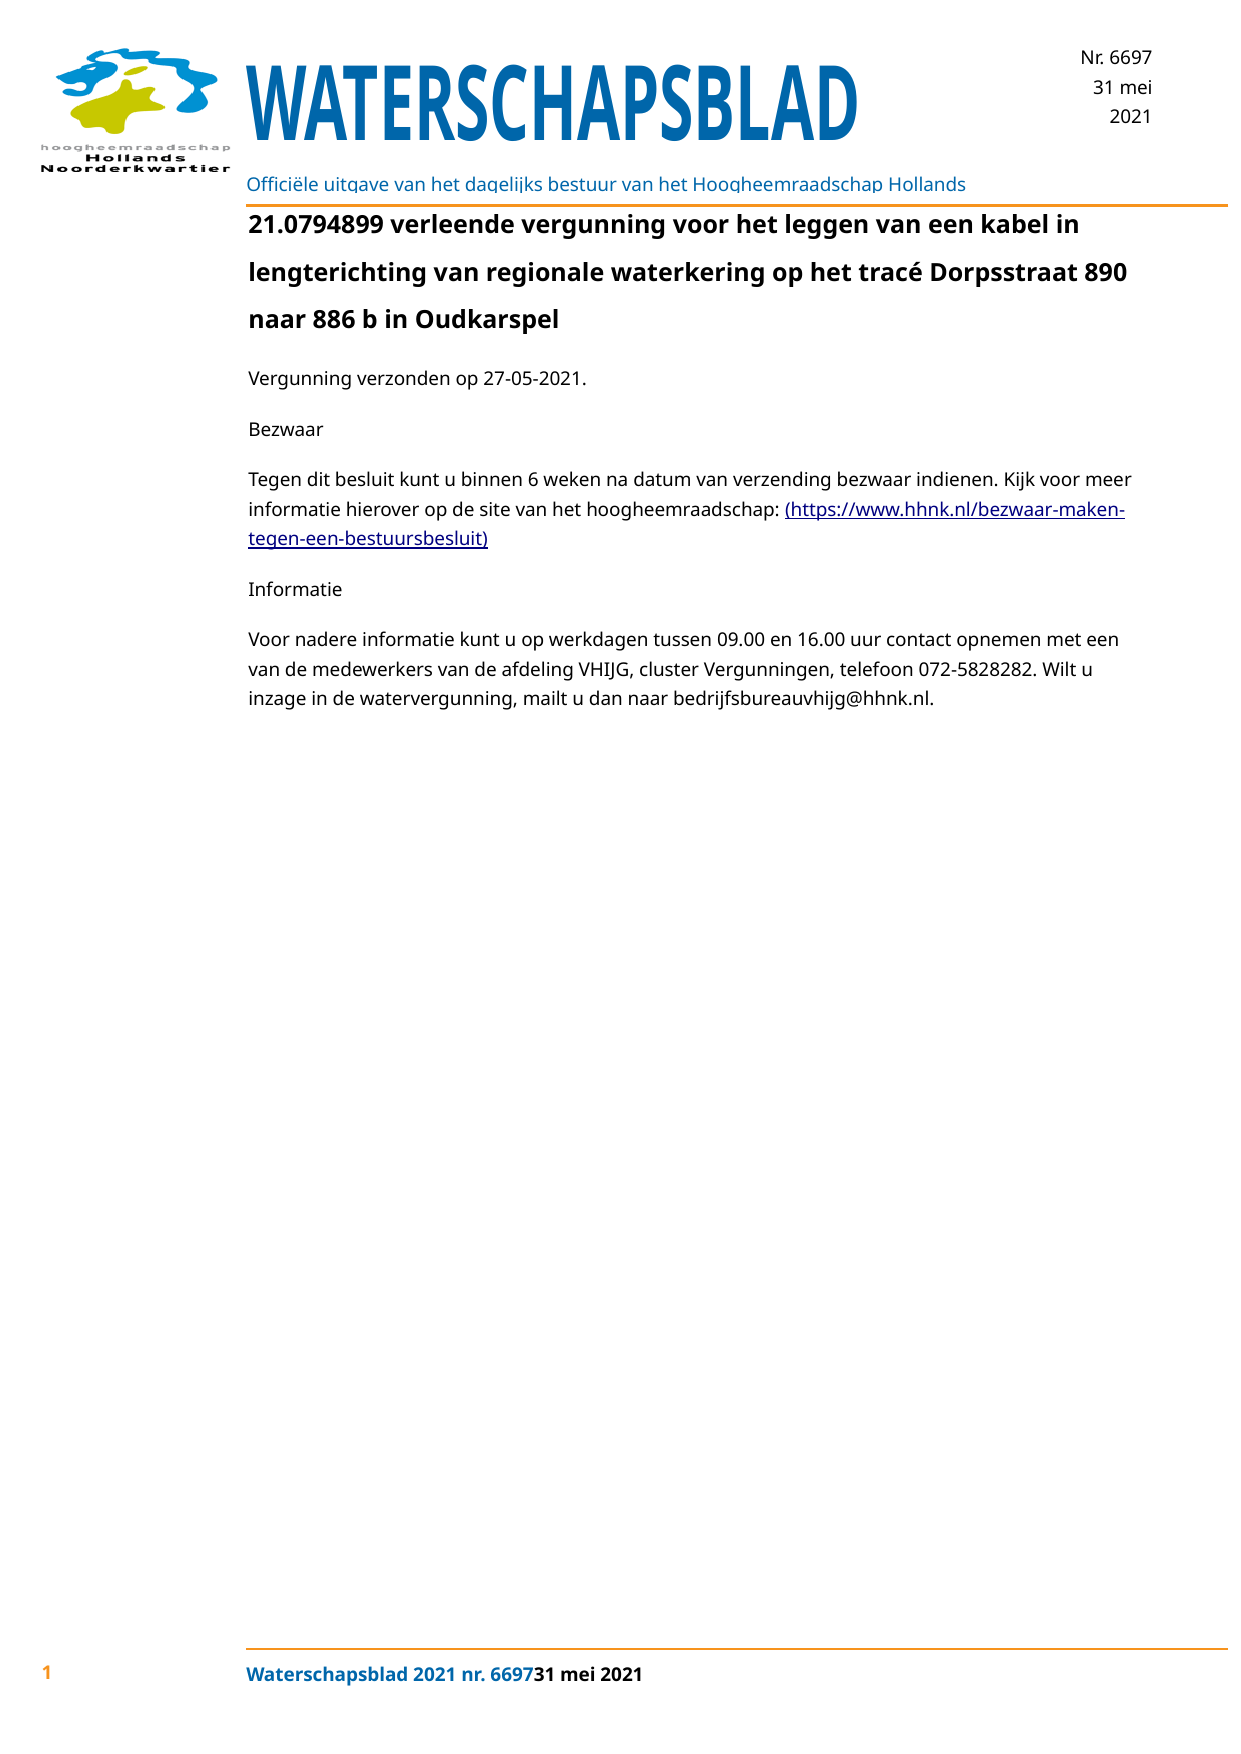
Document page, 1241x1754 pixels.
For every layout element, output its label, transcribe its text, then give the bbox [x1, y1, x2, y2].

text Tegen dit besluit kunt u binnen 6 weken na datum van verzending bezwaar indienen. Kijk voor meer informatie hierover op de site van het hoogheemraadschap: (https://www.hhnk.nl/bezwaar-maken-tegen-een-bestuursbesluit) [248, 466, 1152, 551]
text Bezwaar [248, 416, 1152, 442]
text 21.0794899 verleende vergunning voor het leggen van een kabel in lengterichting van regionale waterkering op het tracé Dorpsstraat 890 naar 886 b in Oudkarspel [248, 207, 1152, 336]
text Voor nadere informatie kunt u op werkdagen tussen 09.00 en 16.00 uur contact opnemen met een van de medewerkers van de afdeling VHIJG, cluster Vergunningen, telefoon 072-5828282. Wilt u inzage in de watervergunning, mailt u dan naar bedrijfsbureauvhijg@hhnk.nl. [248, 626, 1152, 711]
text Vergunning verzonden op 27-05-2021. [248, 366, 1152, 391]
picture [41, 47, 231, 172]
text Informatie [248, 576, 1152, 602]
